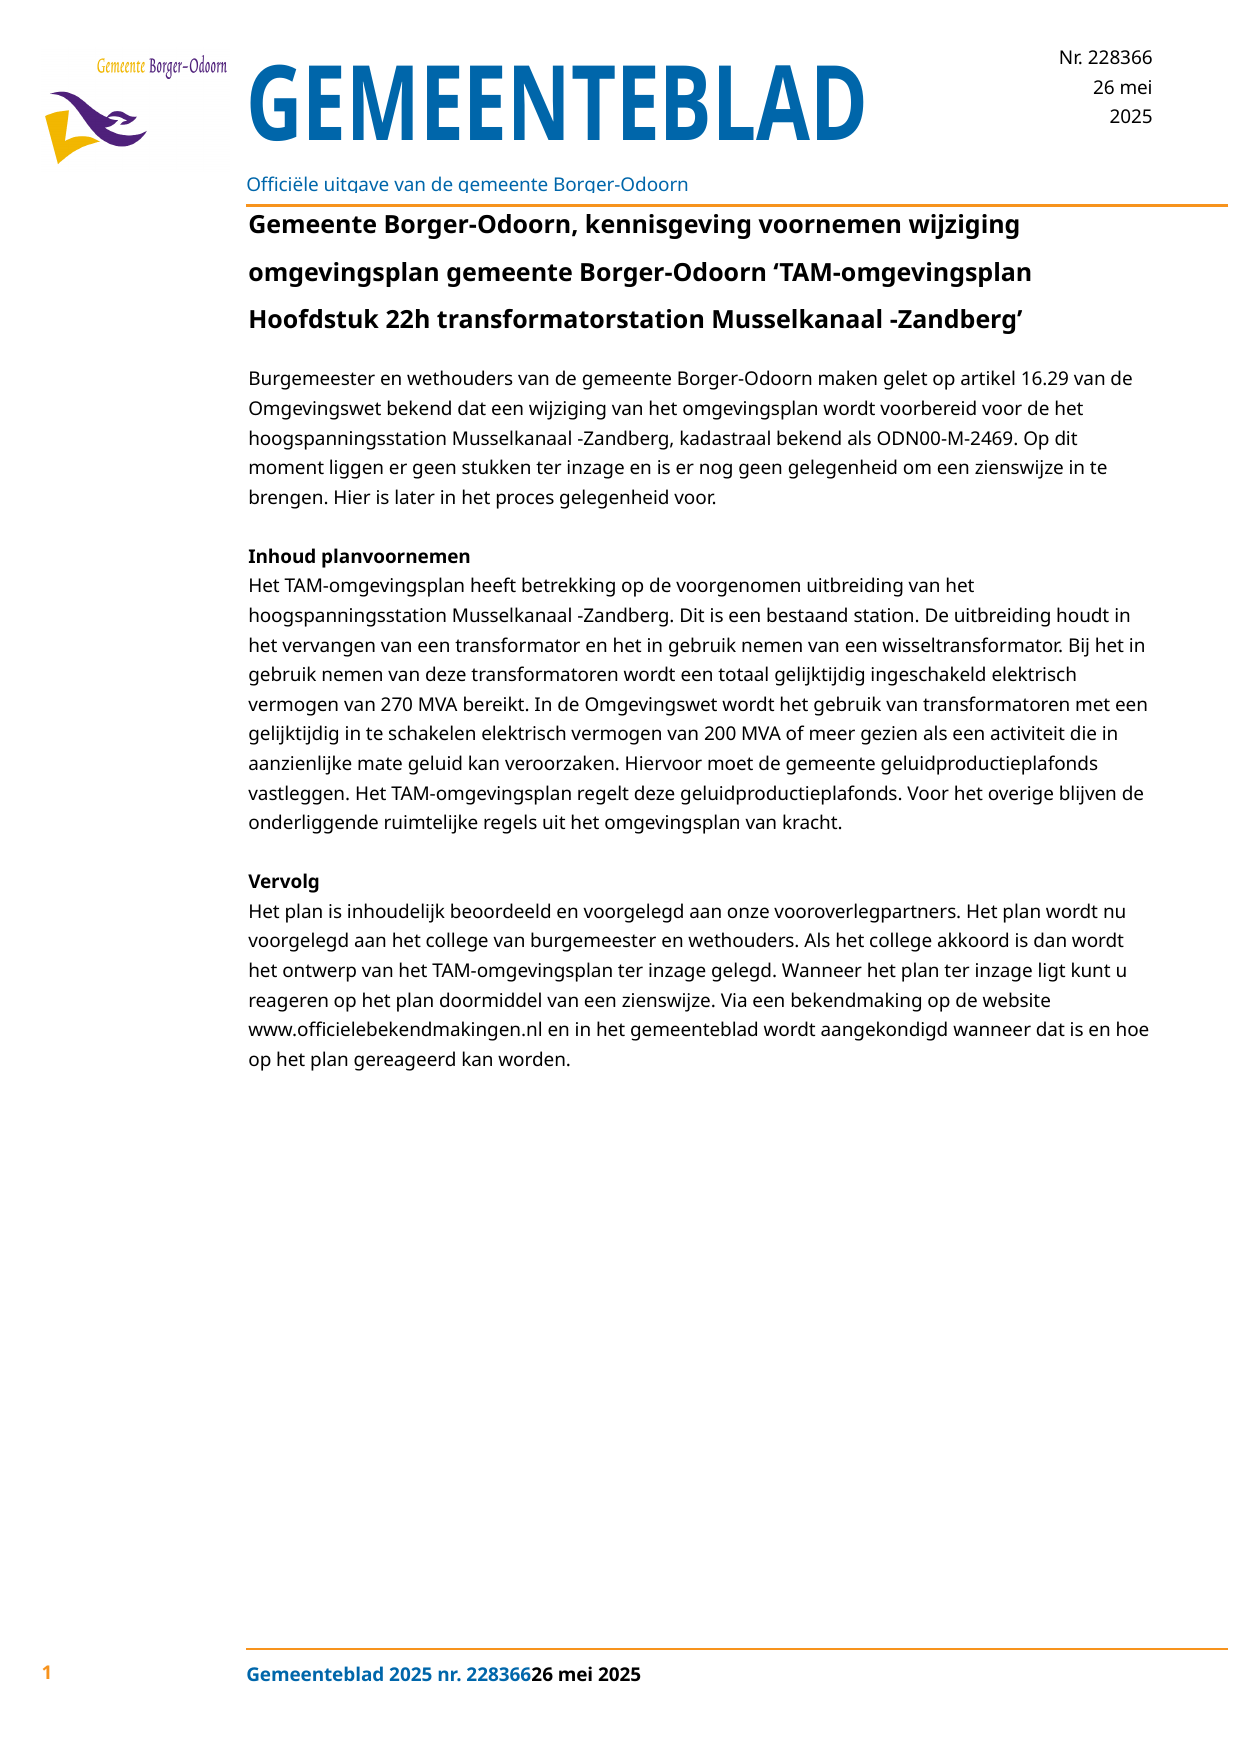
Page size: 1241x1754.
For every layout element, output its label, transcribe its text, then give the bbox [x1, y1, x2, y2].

picture [41, 47, 231, 172]
text Het plan is inhoudelijk beoordeeld en voorgelegd aan onze vooroverlegpartners. Het plan wordt nu voorgelegd aan het college van burgemeester en wethouders. Als het college akkoord is dan wordt het ontwerp van het TAM-omgevingsplan ter inzage gelegd. Wanneer het plan ter inzage ligt kunt u reageren op het plan doormiddel van een zienswijze. Via een bekendmaking op de website www.officielebekendmakingen.nl en in het gemeenteblad wordt aangekondigd wanneer dat is en hoe op het plan gereageerd kan worden. [248, 898, 1152, 1072]
text Gemeente Borger-Odoorn, kennisgeving voornemen wijziging omgevingsplan gemeente Borger-Odoorn ‘TAM-omgevingsplan Hoofdstuk 22h transformatorstation Musselkanaal -Zandberg’ [248, 207, 1152, 336]
text Burgemeester en wethouders van de gemeente Borger-Odoorn maken gelet op artikel 16.29 van de Omgevingswet bekend dat een wijziging van het omgevingsplan wordt voorbereid voor de het hoogspanningsstation Musselkanaal -Zandberg, kadastraal bekend als ODN00-M-2469. Op dit moment liggen er geen stukken ter inzage en is er nog geen gelegenheid om een zienswijze in te brengen. Hier is later in het proces gelegenheid voor. [248, 366, 1152, 509]
text Het TAM-omgevingsplan heeft betrekking op de voorgenomen uitbreiding van het hoogspanningsstation Musselkanaal -Zandberg. Dit is een bestaand station. De uitbreiding houdt in het vervangen van een transformator en het in gebruik nemen van een wisseltransformator. Bij het in gebruik nemen van deze transformatoren wordt een totaal gelijktijdig ingeschakeld elektrisch vermogen van 270 MVA bereikt. In de Omgevingswet wordt het gebruik van transformatoren met een gelijktijdig in te schakelen elektrisch vermogen van 200 MVA of meer gezien als een activiteit die in aanzienlijke mate geluid kan veroorzaken. Hiervoor moet de gemeente geluidproductieplafonds vastleggen. Het TAM-omgevingsplan regelt deze geluidproductieplafonds. Voor het overige blijven de onderliggende ruimtelijke regels uit het omgevingsplan van kracht. [248, 573, 1152, 835]
text Inhoud planvoornemen [248, 543, 1152, 569]
text Vervolg [248, 868, 1152, 894]
